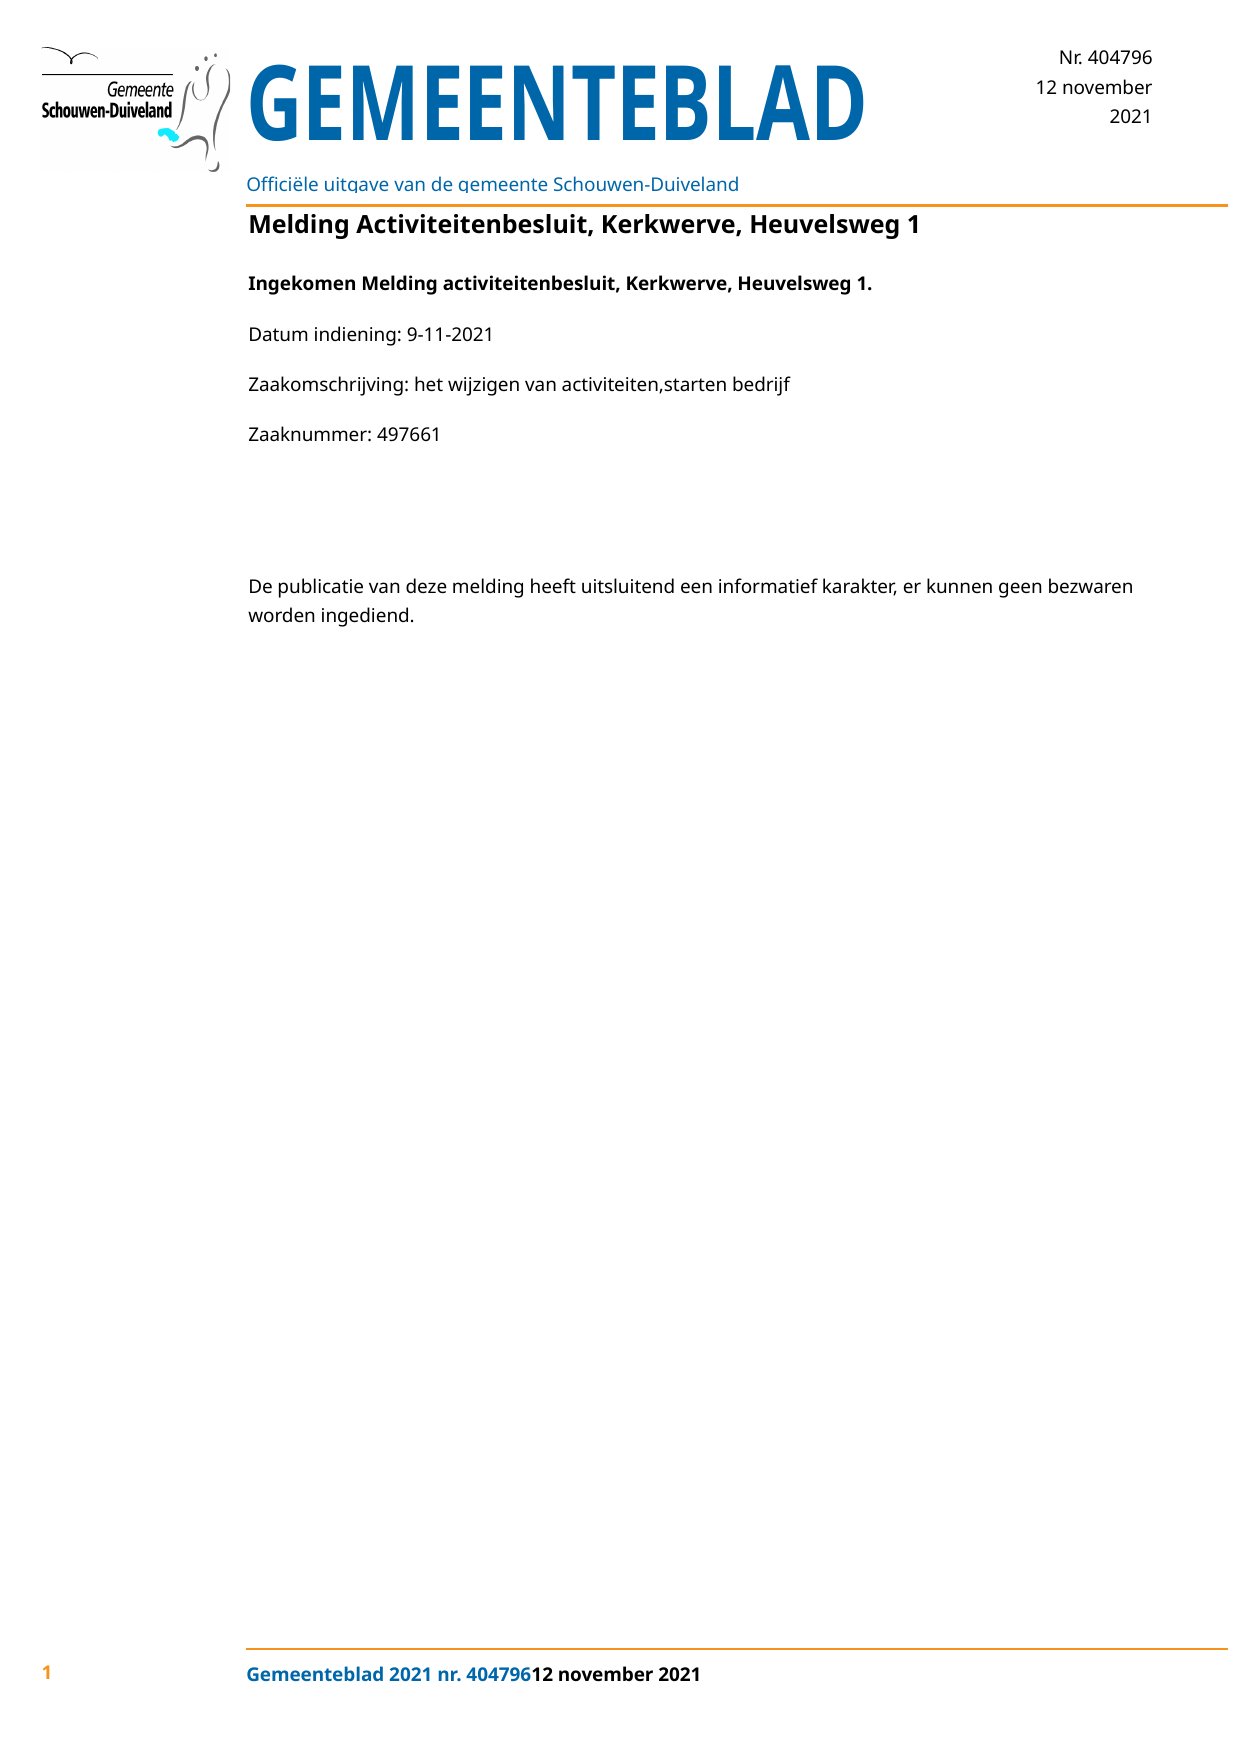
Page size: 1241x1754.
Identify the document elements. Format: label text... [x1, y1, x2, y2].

picture [41, 47, 231, 172]
text De publicatie van deze melding heeft uitsluitend een informatief karakter, er kunnen geen bezwaren worden ingediend. [248, 573, 1152, 628]
text Melding Activiteitenbesluit, Kerkwerve, Heuvelsweg 1 [248, 207, 1152, 241]
text Datum indiening: 9-11-2021 [248, 321, 1152, 346]
text Zaaknummer: 497661 [248, 422, 1152, 447]
text Zaakomschrijving: het wijzigen van activiteiten,starten bedrijf [248, 371, 1152, 397]
text Ingekomen Melding activiteitenbesluit, Kerkwerve, Heuvelsweg 1. [248, 270, 1152, 296]
